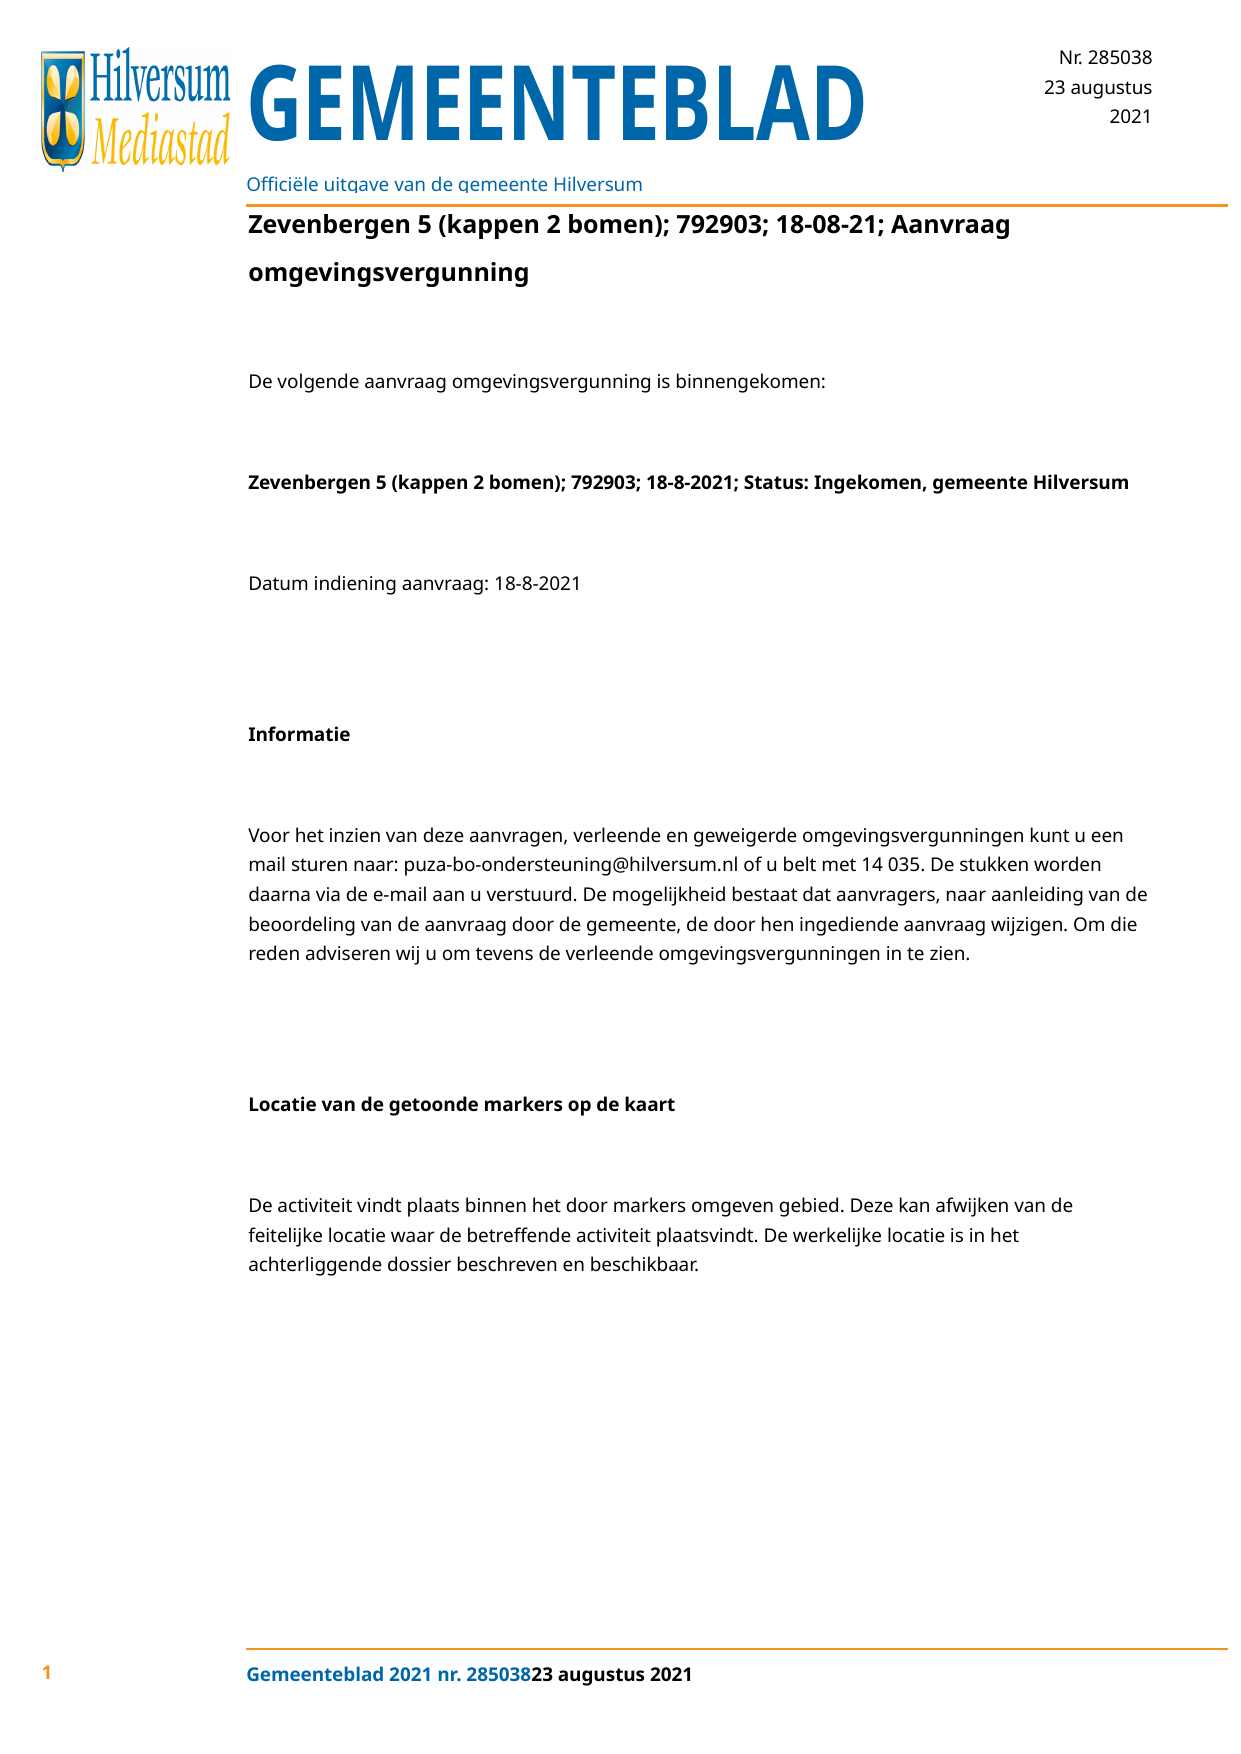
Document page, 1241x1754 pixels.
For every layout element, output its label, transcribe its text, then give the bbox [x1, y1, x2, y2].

text Zevenbergen 5 (kappen 2 bomen); 792903; 18-08-21; Aanvraag omgevingsvergunning [248, 207, 1152, 288]
text Datum indiening aanvraag: 18-8-2021 [248, 570, 1152, 596]
text Zevenbergen 5 (kappen 2 bomen); 792903; 18-8-2021; Status: Ingekomen, gemeente Hilversum [248, 469, 1152, 495]
text De volgende aanvraag omgevingsvergunning is binnengekomen: [248, 368, 1152, 394]
text Locatie van de getoonde markers op de kaart [248, 1092, 1152, 1117]
text De activiteit vindt plaats binnen het door markers omgeven gebied. Deze kan afwijken van de feitelijke locatie waar de betreffende activiteit plaatsvindt. De werkelijke locatie is in het achterliggende dossier beschreven en beschikbaar. [248, 1192, 1152, 1277]
picture [41, 47, 231, 172]
text Informatie [248, 721, 1152, 747]
text Voor het inzien van deze aanvragen, verleende en geweigerde omgevingsvergunningen kunt u een mail sturen naar: puza-bo-ondersteuning@hilversum.nl of u belt met 14 035. De stukken worden daarna via de e-mail aan u verstuurd. De mogelijkheid bestaat dat aanvragers, naar aanleiding van de beoordeling van de aanvraag door de gemeente, de door hen ingediende aanvraag wijzigen. Om die reden adviseren wij u om tevens de verleende omgevingsvergunningen in te zien. [248, 822, 1152, 966]
